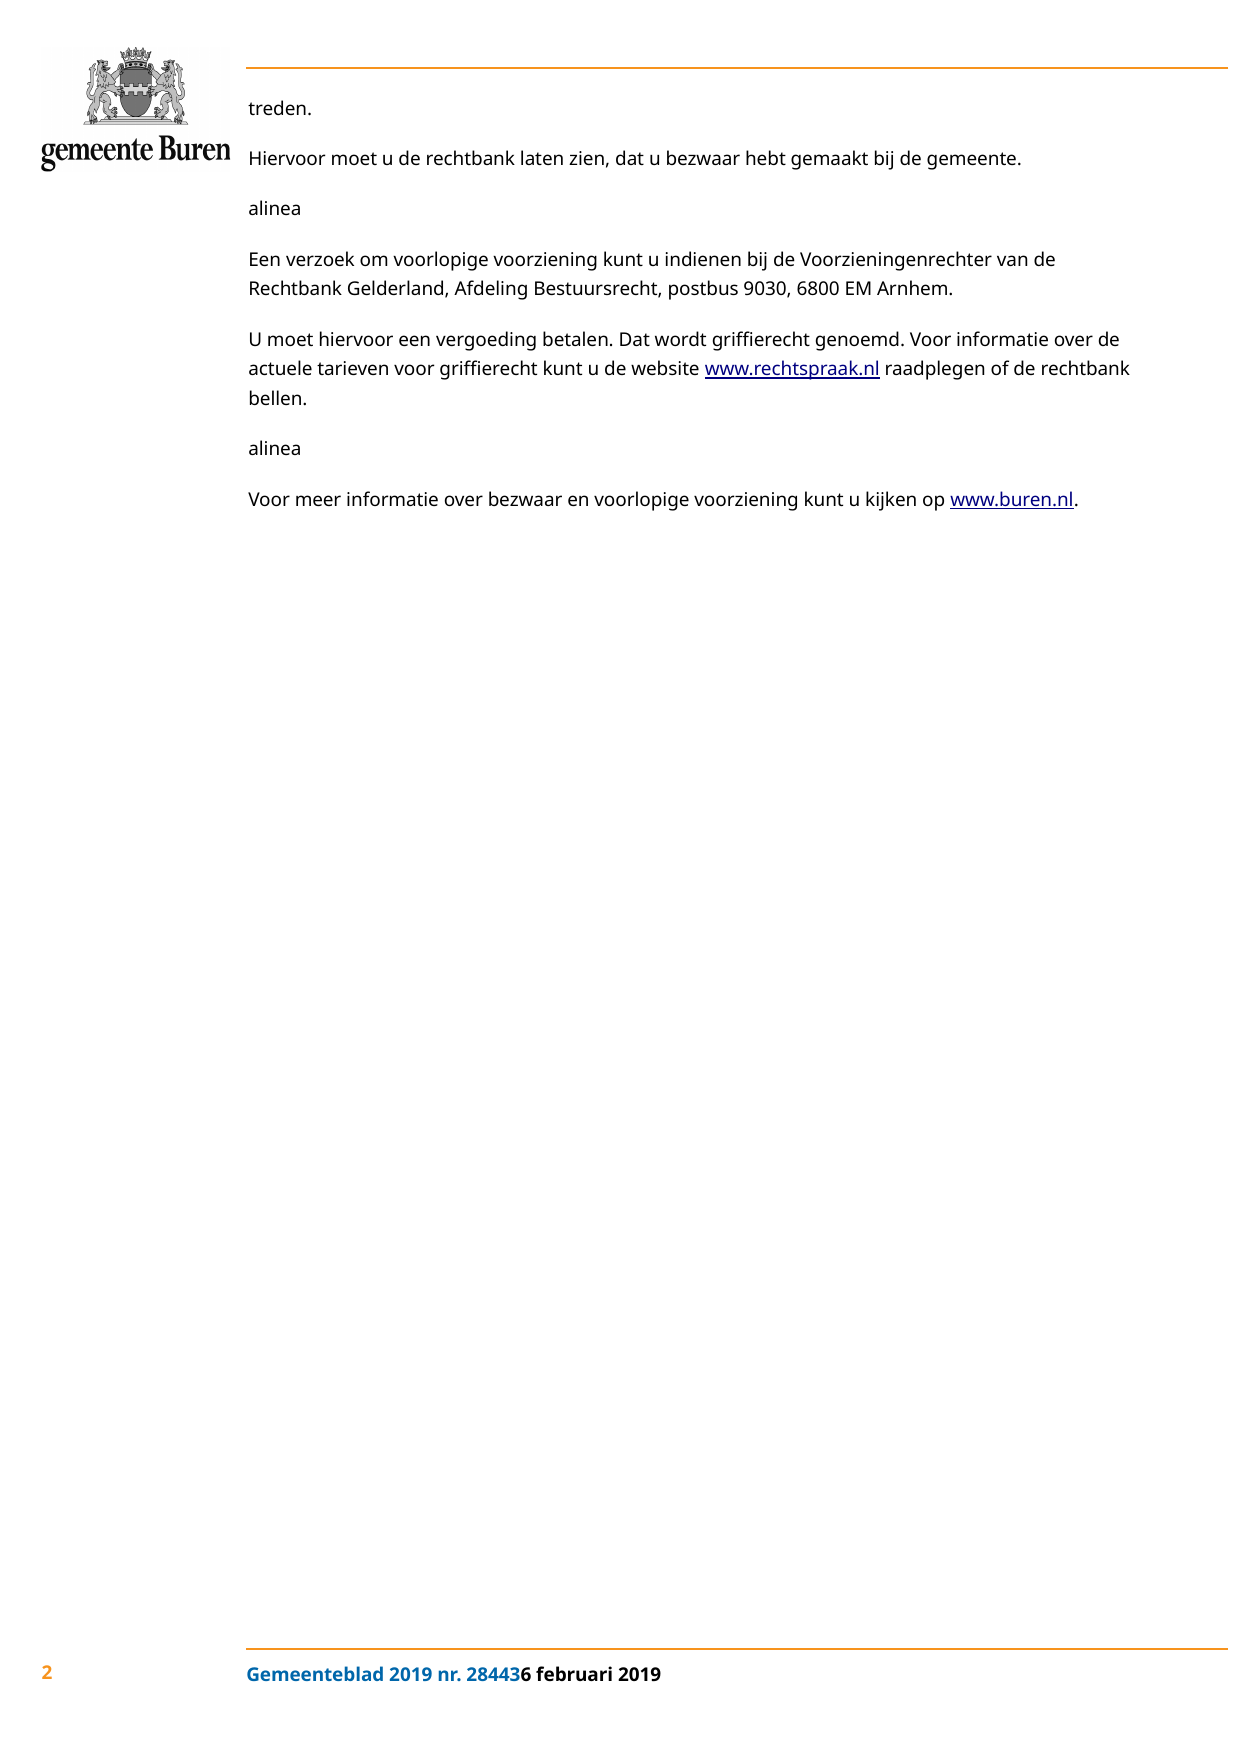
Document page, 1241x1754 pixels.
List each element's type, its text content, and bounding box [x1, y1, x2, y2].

text treden. [248, 95, 1152, 121]
text Hiervoor moet u de rechtbank laten zien, dat u bezwaar hebt gemaakt bij de gemeente. [248, 145, 1152, 171]
text Een verzoek om voorlopige voorziening kunt u indienen bij de Voorzieningenrechter van de Rechtbank Gelderland, Afdeling Bestuursrecht, postbus 9030, 6800 EM Arnhem. [248, 246, 1152, 301]
text alinea­ [248, 196, 1152, 221]
text Voor meer informatie over bezwaar en voorlopige voorziening kunt u kijken op www.buren.nl. [248, 486, 1152, 512]
picture [41, 47, 231, 172]
text alinea­ [248, 436, 1152, 461]
text U moet hiervoor een vergoeding betalen. Dat wordt griffierecht genoemd. Voor informatie over de actuele tarieven voor griffierecht kunt u de website www.rechtspraak.nl raadplegen of de rechtbank bellen. [248, 326, 1152, 411]
